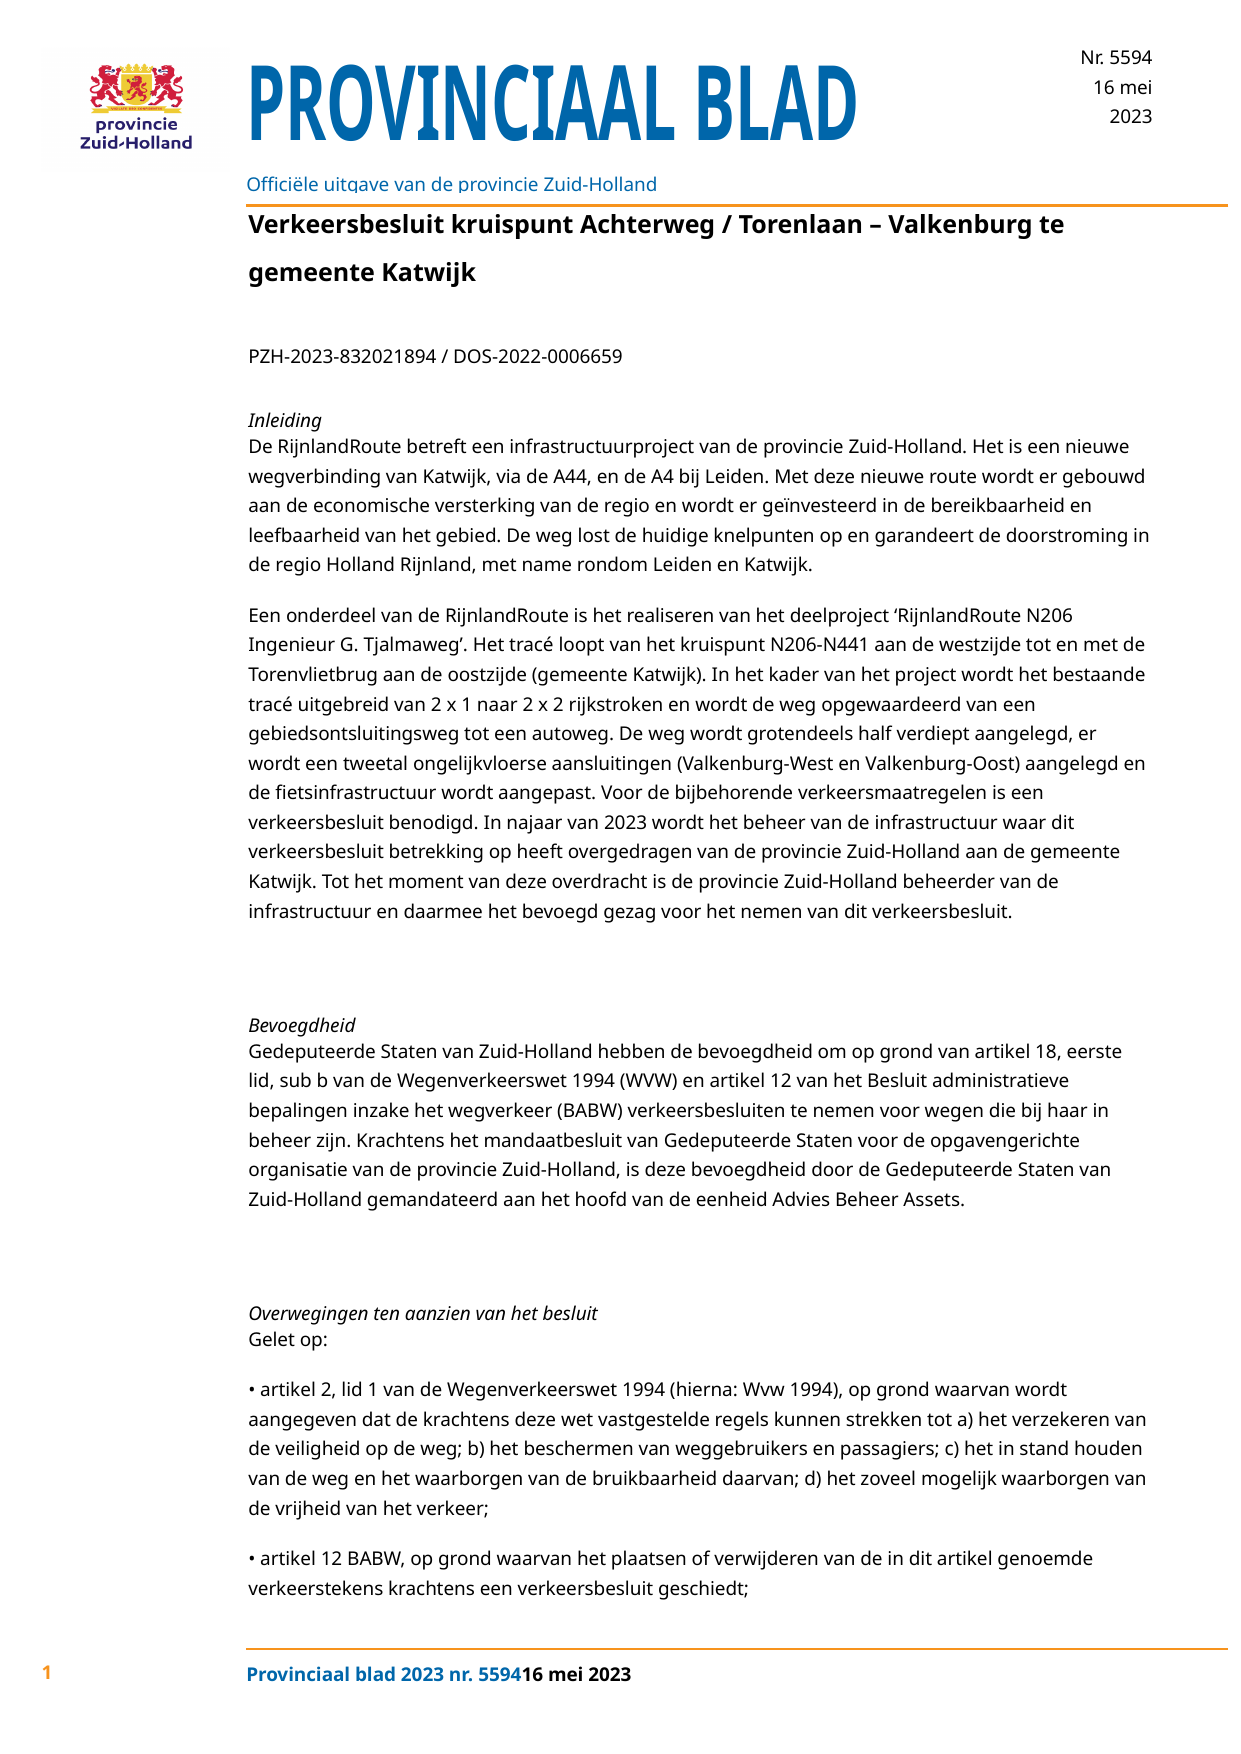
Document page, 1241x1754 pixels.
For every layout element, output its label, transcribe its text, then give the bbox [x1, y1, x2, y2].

text Gelet op: [248, 1326, 1152, 1352]
picture [41, 47, 231, 172]
text • artikel 2, lid 1 van de Wegenverkeerswet 1994 (hierna: Wvw 1994), op grond waarvan wordt aangegeven dat de krachtens deze wet vastgestelde regels kunnen strekken tot a) het verzekeren van de veiligheid op de weg; b) het beschermen van weggebruikers en passagiers; c) het in stand houden van de weg en het waarborgen van de bruikbaarheid daarvan; d) het zoveel mogelijk waarborgen van de vrijheid van het verkeer; [248, 1376, 1152, 1521]
text Verkeersbesluit kruispunt Achterweg / Torenlaan – Valkenburg te gemeente Katwijk [248, 207, 1152, 288]
text Gedeputeerde Staten van Zuid-Holland hebben de bevoegdheid om op grond van artikel 18, eerste lid, sub b van de Wegenverkeerswet 1994 (WVW) en artikel 12 van het Besluit administratieve bepalingen inzake het wegverkeer (BABW) verkeersbesluiten te nemen voor wegen die bij haar in beheer zijn. Krachtens het mandaatbesluit van Gedeputeerde Staten voor de opgavengerichte organisatie van de provincie Zuid-Holland, is deze bevoegdheid door de Gedeputeerde Staten van Zuid-Holland gemandateerd aan het hoofd van de eenheid Advies Beheer Assets. [248, 1038, 1152, 1212]
text Bevoegdheid [248, 1012, 1152, 1038]
text PZH-2023-832021894 / DOS-2022-0006659 [248, 344, 1152, 369]
text De RijnlandRoute betreft een infrastructuurproject van de provincie Zuid-Holland. Het is een nieuwe wegverbinding van Katwijk, via de A44, en de A4 bij Leiden. Met deze nieuwe route wordt er gebouwd aan de economische versterking van de regio en wordt er geïnvesteerd in de bereikbaarheid en leefbaarheid van het gebied. De weg lost de huidige knelpunten op en garandeert de doorstroming in de regio Holland Rijnland, met name rondom Leiden en Katwijk. [248, 433, 1152, 577]
text Een onderdeel van de RijnlandRoute is het realiseren van het deelproject ‘RijnlandRoute N206 Ingenieur G. Tjalmaweg’. Het tracé loopt van het kruispunt N206-N441 aan de westzijde tot en met de Torenvlietbrug aan de oostzijde (gemeente Katwijk). In het kader van het project wordt het bestaande tracé uitgebreid van 2 x 1 naar 2 x 2 rijkstroken en wordt de weg opgewaardeerd van een gebiedsontsluitingsweg tot een autoweg. De weg wordt grotendeels half verdiept aangelegd, er wordt een tweetal ongelijkvloerse aansluitingen (Valkenburg-West en Valkenburg-Oost) aangelegd en de fietsinfrastructuur wordt aangepast. Voor de bijbehorende verkeersmaatregelen is een verkeersbesluit benodigd. In najaar van 2023 wordt het beheer van de infrastructuur waar dit verkeersbesluit betrekking op heeft overgedragen van de provincie Zuid-Holland aan de gemeente Katwijk. Tot het moment van deze overdracht is de provincie Zuid-Holland beheerder van de infrastructuur en daarmee het bevoegd gezag voor het nemen van dit verkeersbesluit. [248, 602, 1152, 924]
text Overwegingen ten aanzien van het besluit [248, 1300, 1152, 1326]
text • artikel 12 BABW, op grond waarvan het plaatsen of verwijderen van de in dit artikel genoemde verkeerstekens krachtens een verkeersbesluit geschiedt; [248, 1545, 1152, 1601]
text Inleiding [248, 408, 1152, 433]
